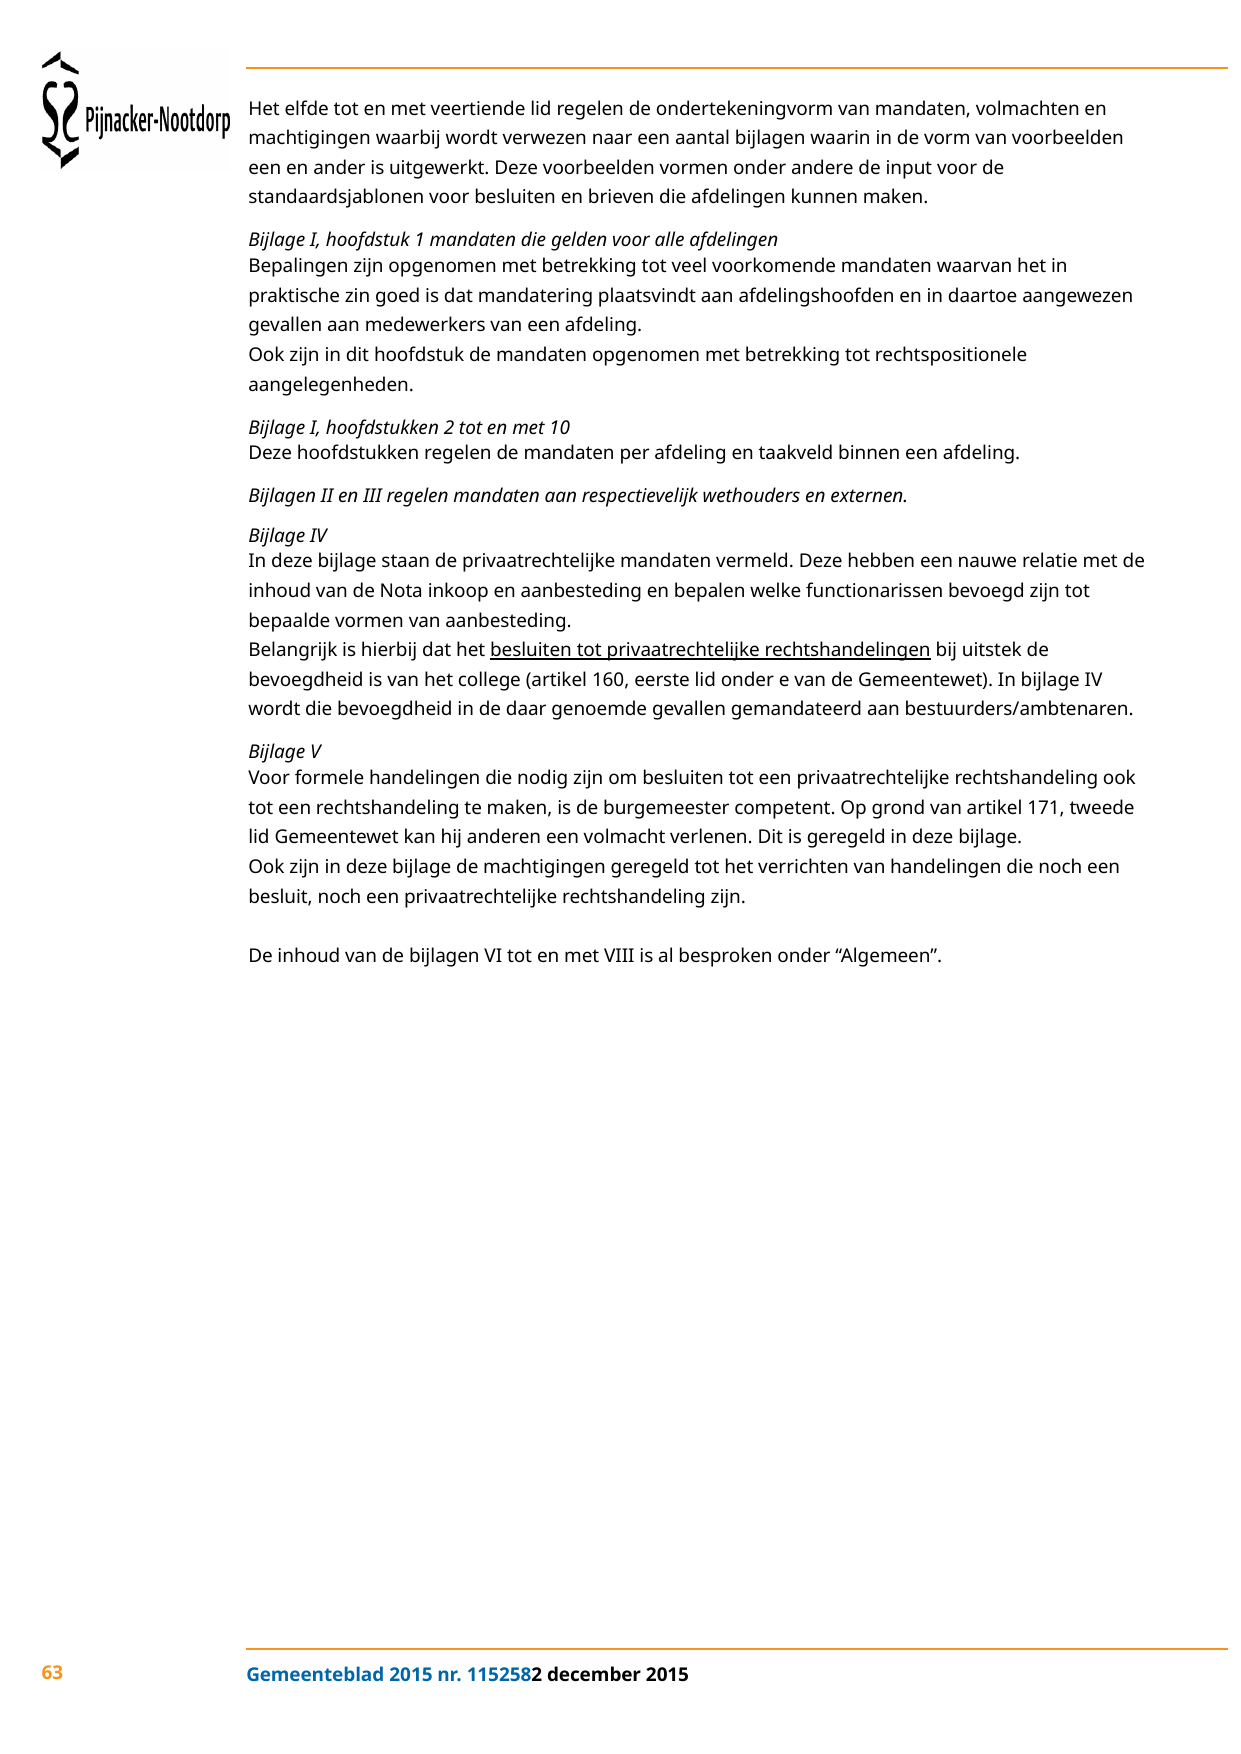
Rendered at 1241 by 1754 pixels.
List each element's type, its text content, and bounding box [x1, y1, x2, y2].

text Ook zijn in dit hoofdstuk de mandaten opgenomen met betrekking tot rechtspositionele aangelegenheden. [248, 341, 1152, 396]
text Ook zijn in deze bijlage de machtigingen geregeld tot het verrichten van handelingen die noch een besluit, noch een privaatrechtelijke rechtshandeling zijn. [248, 853, 1152, 908]
text In deze bijlage staan de privaatrechtelijke mandaten vermeld. Deze hebben een nauwe relatie met de inhoud van de Nota inkoop en aanbesteding en bepalen welke functionarissen bevoegd zijn tot bepaalde vormen van aanbesteding. [248, 548, 1152, 633]
text Bepalingen zijn opgenomen met betrekking tot veel voorkomende mandaten waarvan het in praktische zin goed is dat mandatering plaatsvindt aan afdelingshoofden en in daartoe aangewezen gevallen aan medewerkers van een afdeling. [248, 252, 1152, 337]
text Bijlage IV [248, 522, 1152, 548]
text Bijlage I, hoofdstukken 2 tot en met 10 [248, 414, 1152, 439]
text Belangrijk is hierbij dat het besluiten tot privaatrechtelijke rechtshandelingen bij uitstek de bevoegdheid is van het college (artikel 160, eerste lid onder e van de Gemeentewet). In bijlage IV wordt die bevoegdheid in de daar genoemde gevallen gemandateerd aan bestuurders/ambtenaren. [248, 636, 1152, 721]
text Het elfde tot en met veertiende lid regelen de ondertekeningvorm van mandaten, volmachten en machtigingen waarbij wordt verwezen naar een aantal bijlagen waarin in de vorm van voorbeelden een en ander is uitgewerkt. Deze voorbeelden vormen onder andere de input voor de standaardsjablonen voor besluiten en brieven die afdelingen kunnen maken. [248, 95, 1152, 209]
text Voor formele handelingen die nodig zijn om besluiten tot een privaatrechtelijke rechtshandeling ook tot een rechtshandeling te maken, is de burgemeester competent. Op grond van artikel 171, tweede lid Gemeentewet kan hij anderen een volmacht verlenen. Dit is geregeld in deze bijlage. [248, 764, 1152, 849]
text Bijlagen II en III regelen mandaten aan respectievelijk wethouders en externen. [248, 483, 1152, 508]
text Deze hoofdstukken regelen de mandaten per afdeling en taakveld binnen een afdeling. [248, 439, 1152, 465]
picture [41, 47, 231, 172]
text De inhoud van de bijlagen VI tot en met VIII is al besproken onder “Algemeen”. [248, 942, 1152, 968]
text Bijlage I, hoofdstuk 1 mandaten die gelden voor alle afdelingen [248, 227, 1152, 252]
text Bijlage V [248, 739, 1152, 764]
